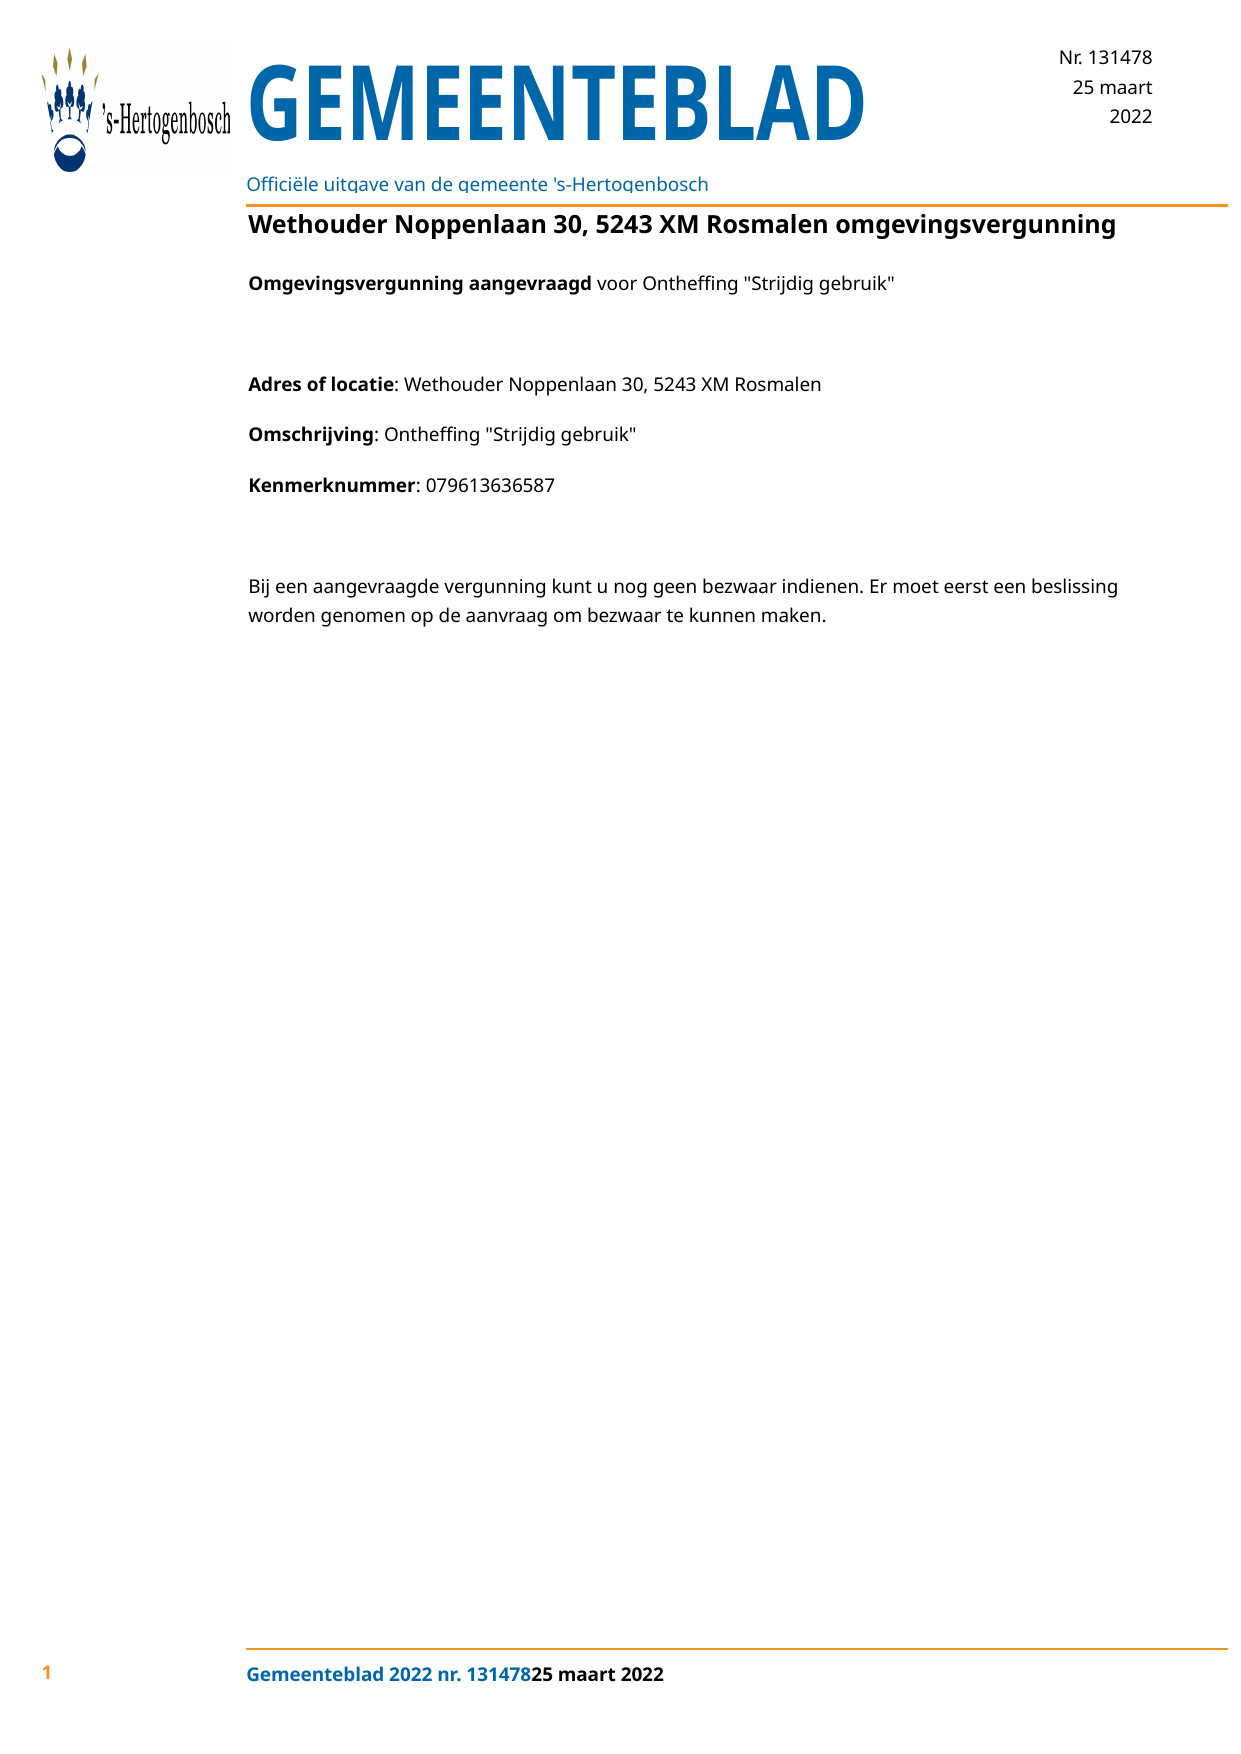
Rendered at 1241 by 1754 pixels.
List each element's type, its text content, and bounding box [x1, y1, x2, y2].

text Wethouder Noppenlaan 30, 5243 XM Rosmalen omgevingsvergunning [248, 207, 1152, 241]
text Kenmerknummer: 079613636587 [248, 472, 1152, 498]
picture [41, 47, 231, 172]
text Bij een aangevraagde vergunning kunt u nog geen bezwaar indienen. Er moet eerst een beslissing worden genomen op de aanvraag om bezwaar te kunnen maken. [248, 573, 1152, 628]
text Omgevingsvergunning aangevraagd voor Ontheffing "Strijdig gebruik" [248, 270, 1152, 296]
text Omschrijving: Ontheffing "Strijdig gebruik" [248, 422, 1152, 447]
text Adres of locatie: Wethouder Noppenlaan 30, 5243 XM Rosmalen [248, 371, 1152, 397]
